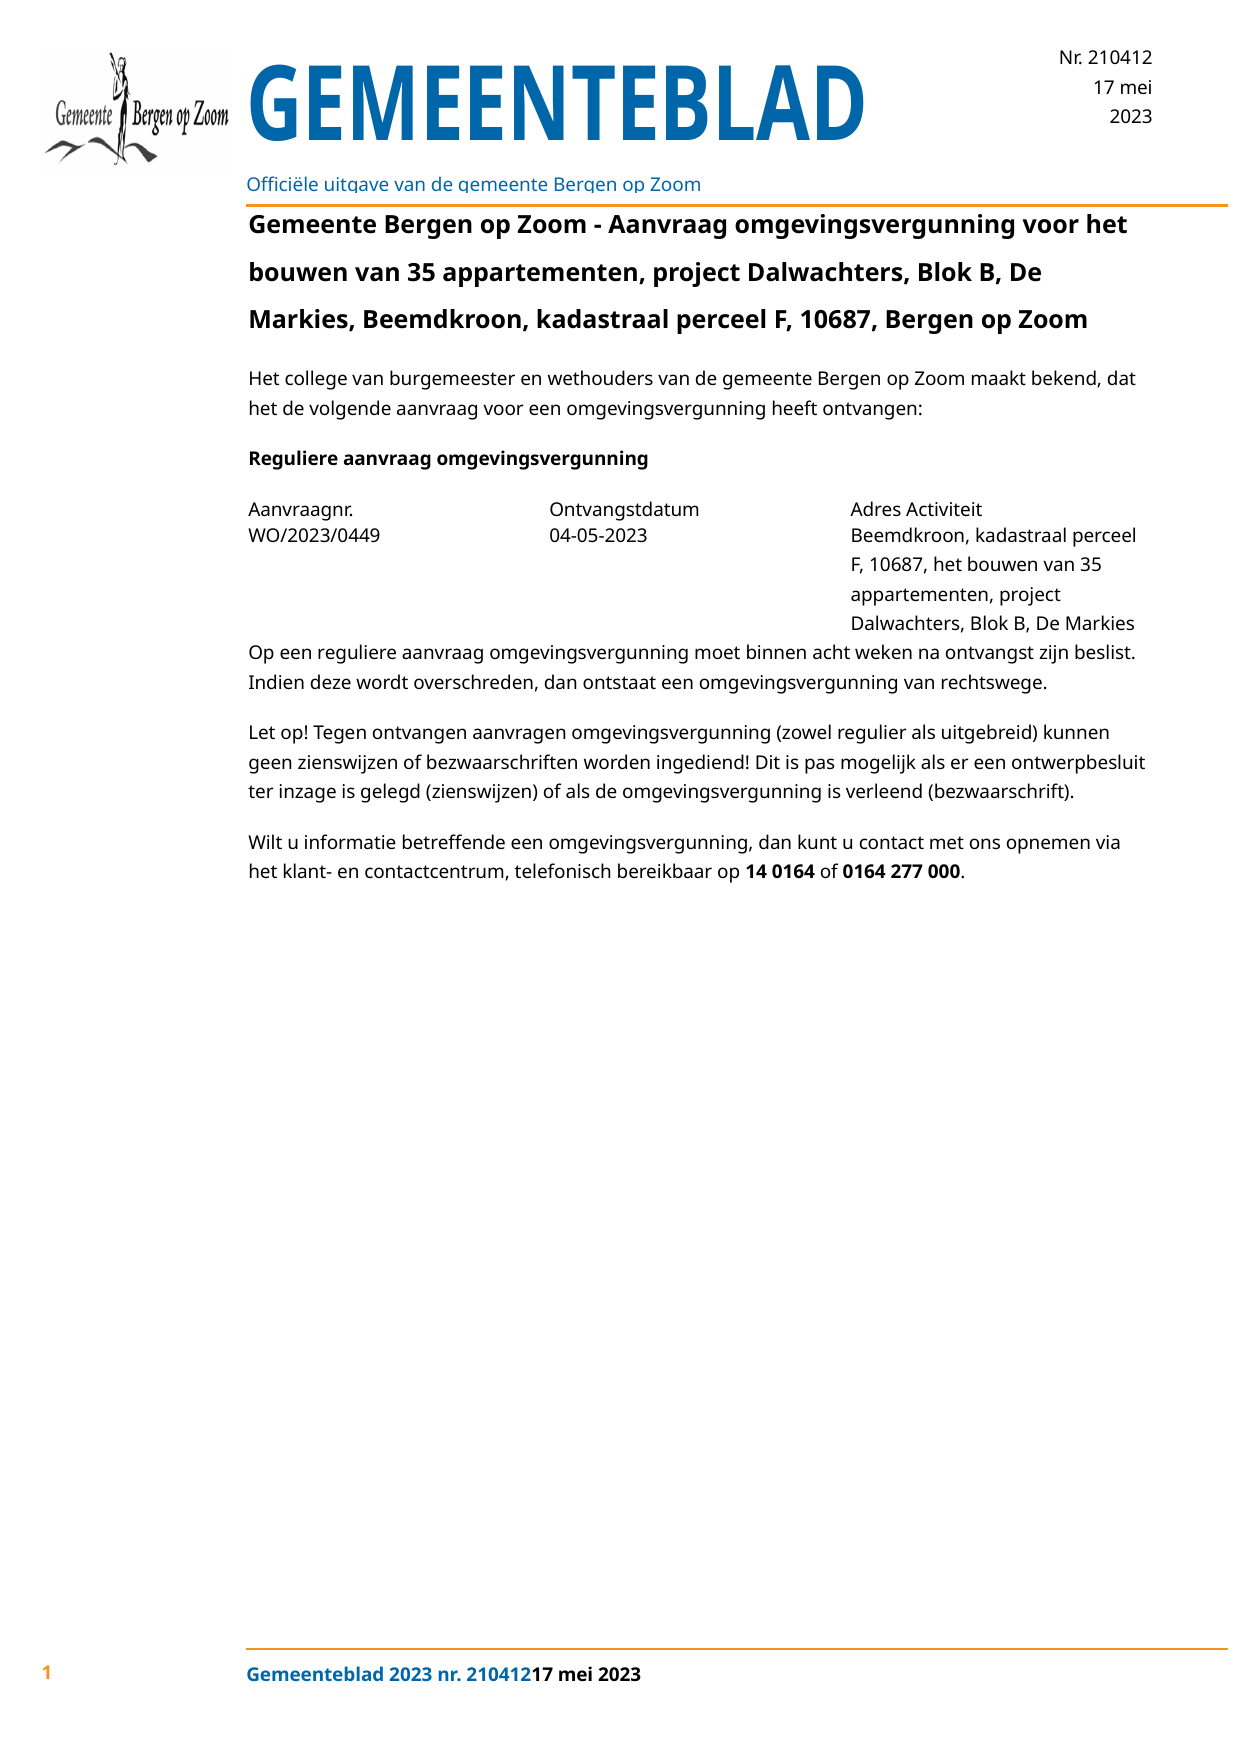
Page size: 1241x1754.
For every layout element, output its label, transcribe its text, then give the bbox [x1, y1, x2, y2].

table_header Aanvraagnr. [248, 496, 549, 522]
picture [41, 47, 231, 172]
table_cell 04-05-2023 [549, 522, 850, 636]
text Reguliere aanvraag omgevingsvergunning [248, 446, 1152, 471]
table_cell WO/2023/0449 [248, 522, 549, 636]
text Let op! Tegen ontvangen aanvragen omgevingsvergunning (zowel regulier als uitgebreid) kunnen geen zienswijzen of bezwaarschriften worden ingediend! Dit is pas mogelijk als er een ontwerpbesluit ter inzage is gelegd (zienswijzen) of als de omgevingsvergunning is verleend (bezwaarschrift). [248, 719, 1152, 804]
text Het college van burgemeester en wethouders van de gemeente Bergen op Zoom maakt bekend, dat het de volgende aanvraag voor een omgevingsvergunning heeft ontvangen: [248, 366, 1152, 421]
text Wilt u informatie betreffende een omgevingsvergunning, dan kunt u contact met ons opnemen via het klant- en contactcentrum, telefonisch bereikbaar op 14 0164 of 0164 277 000. [248, 829, 1152, 884]
table_header Ontvangstdatum [549, 496, 850, 522]
text Gemeente Bergen op Zoom - Aanvraag omgevingsvergunning voor het bouwen van 35 appartementen, project Dalwachters, Blok B, De Markies, Beemdkroon, kadastraal perceel F, 10687, Bergen op Zoom [248, 207, 1152, 336]
table_cell Beemdkroon, kadastraal perceel F, 10687, het bouwen van 35 appartementen, project Dalwachters, Blok B, De Markies [850, 522, 1152, 636]
table_header Adres Activiteit [850, 496, 1152, 522]
text Op een reguliere aanvraag omgevingsvergunning moet binnen acht weken na ontvangst zijn beslist. Indien deze wordt overschreden, dan ontstaat een omgevingsvergunning van rechtswege. [248, 639, 1152, 695]
